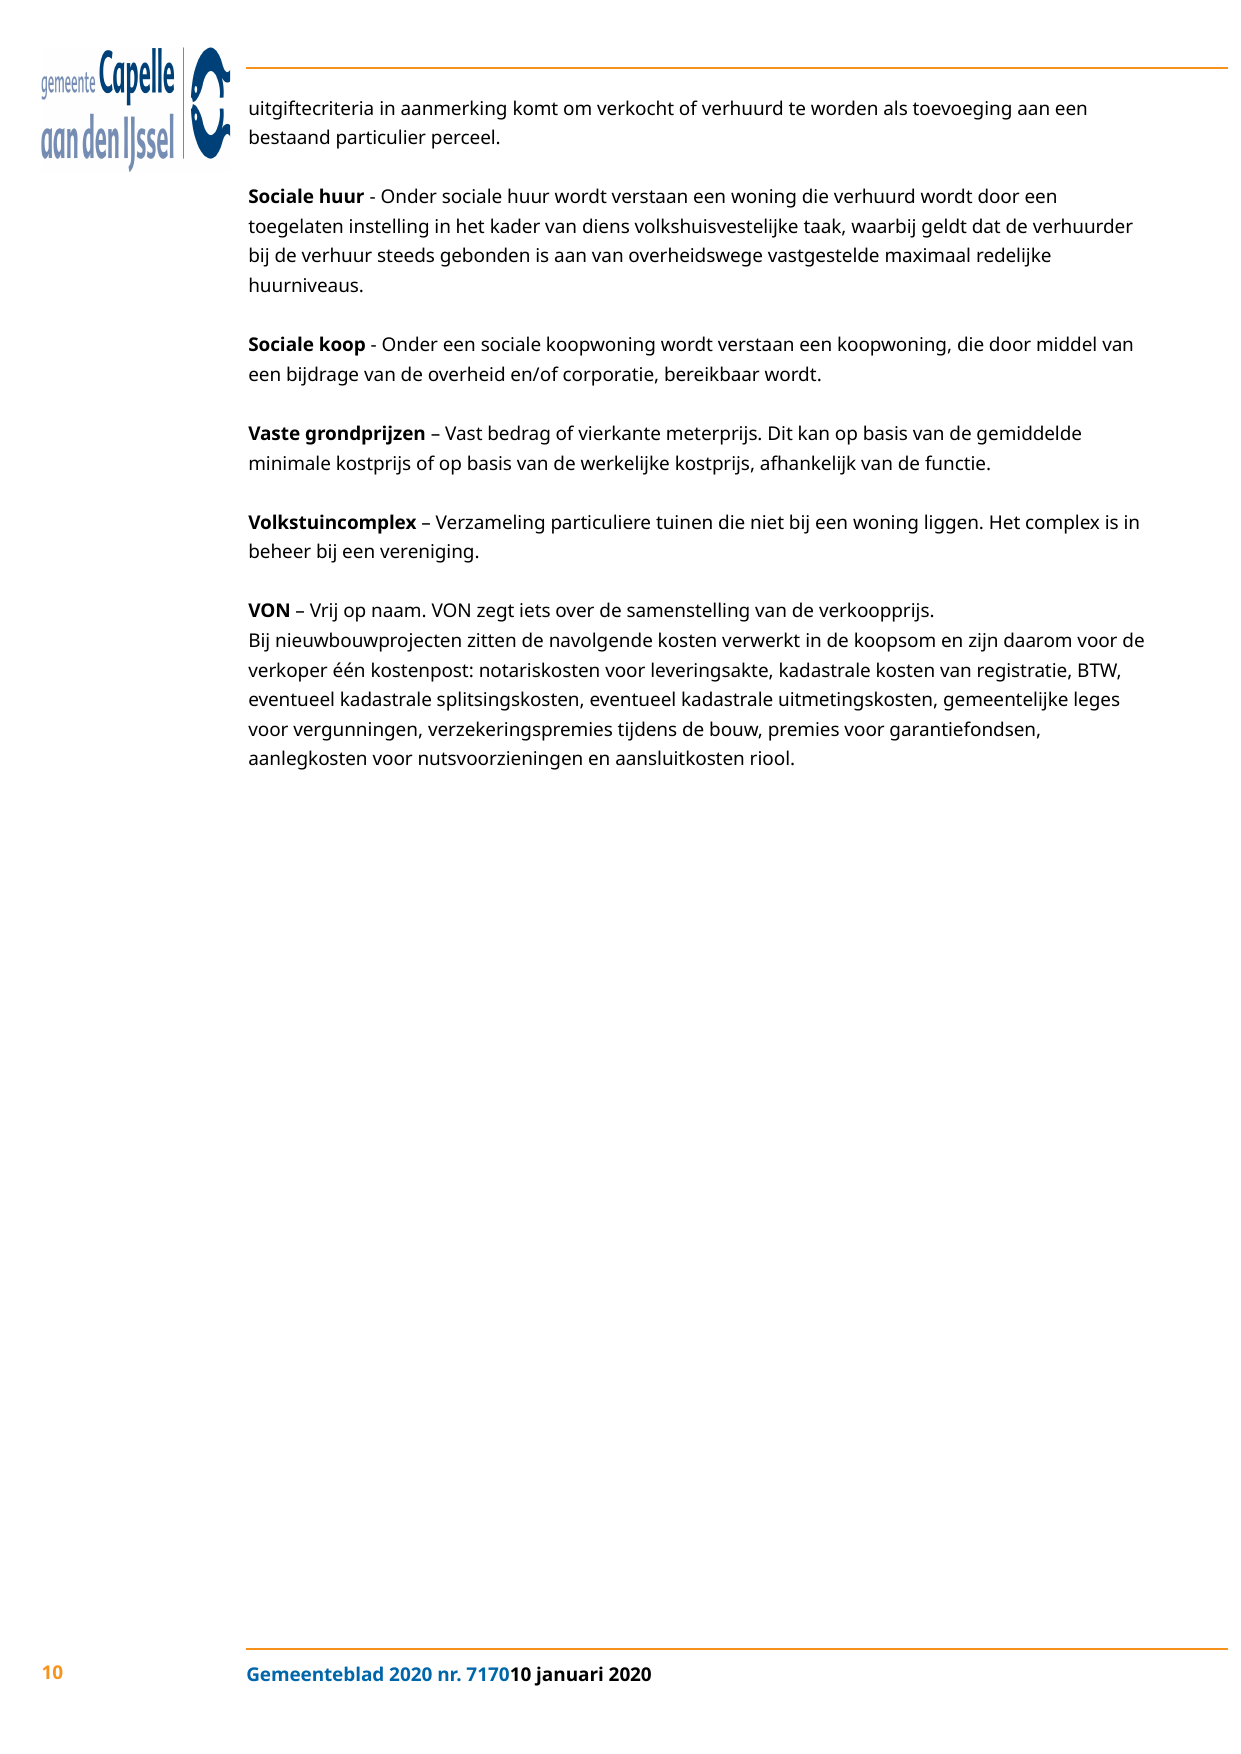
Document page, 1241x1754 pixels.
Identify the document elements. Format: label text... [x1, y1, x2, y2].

text Bij nieuwbouwprojecten zitten de navolgende kosten verwerkt in de koopsom en zijn daarom voor de verkoper één kostenpost: notariskosten voor leveringsakte, kadastrale kosten van registratie, BTW, eventueel kadastrale splitsingskosten, eventueel kadastrale uitmetingskosten, gemeentelijke leges voor vergunningen, verzekeringspremies tijdens de bouw, premies voor garantiefondsen, aanlegkosten voor nutsvoorzieningen en aansluitkosten riool. [248, 627, 1152, 771]
picture [41, 47, 231, 172]
text Sociale huur - Onder sociale huur wordt verstaan een woning die verhuurd wordt door een toegelaten instelling in het kader van diens volkshuisvestelijke taak, waarbij geldt dat de verhuurder bij de verhuur steeds gebonden is aan van overheidswege vastgestelde maximaal redelijke huurniveaus. [248, 183, 1152, 298]
text uitgiftecriteria in aanmerking komt om verkocht of verhuurd te worden als toevoeging aan een bestaand particulier perceel. [248, 95, 1152, 150]
text VON – Vrij op naam. VON zegt iets over de samenstelling van de verkoopprijs. [248, 598, 1152, 623]
text Vaste grondprijzen – Vast bedrag of vierkante meterprijs. Dit kan op basis van de gemiddelde minimale kostprijs of op basis van de werkelijke kostprijs, afhankelijk van de functie. [248, 420, 1152, 476]
text Volkstuincomplex – Verzameling particuliere tuinen die niet bij een woning liggen. Het complex is in beheer bij een vereniging. [248, 509, 1152, 564]
text Sociale koop - Onder een sociale koopwoning wordt verstaan een koopwoning, die door middel van een bijdrage van de overheid en/of corporatie, bereikbaar wordt. [248, 331, 1152, 387]
